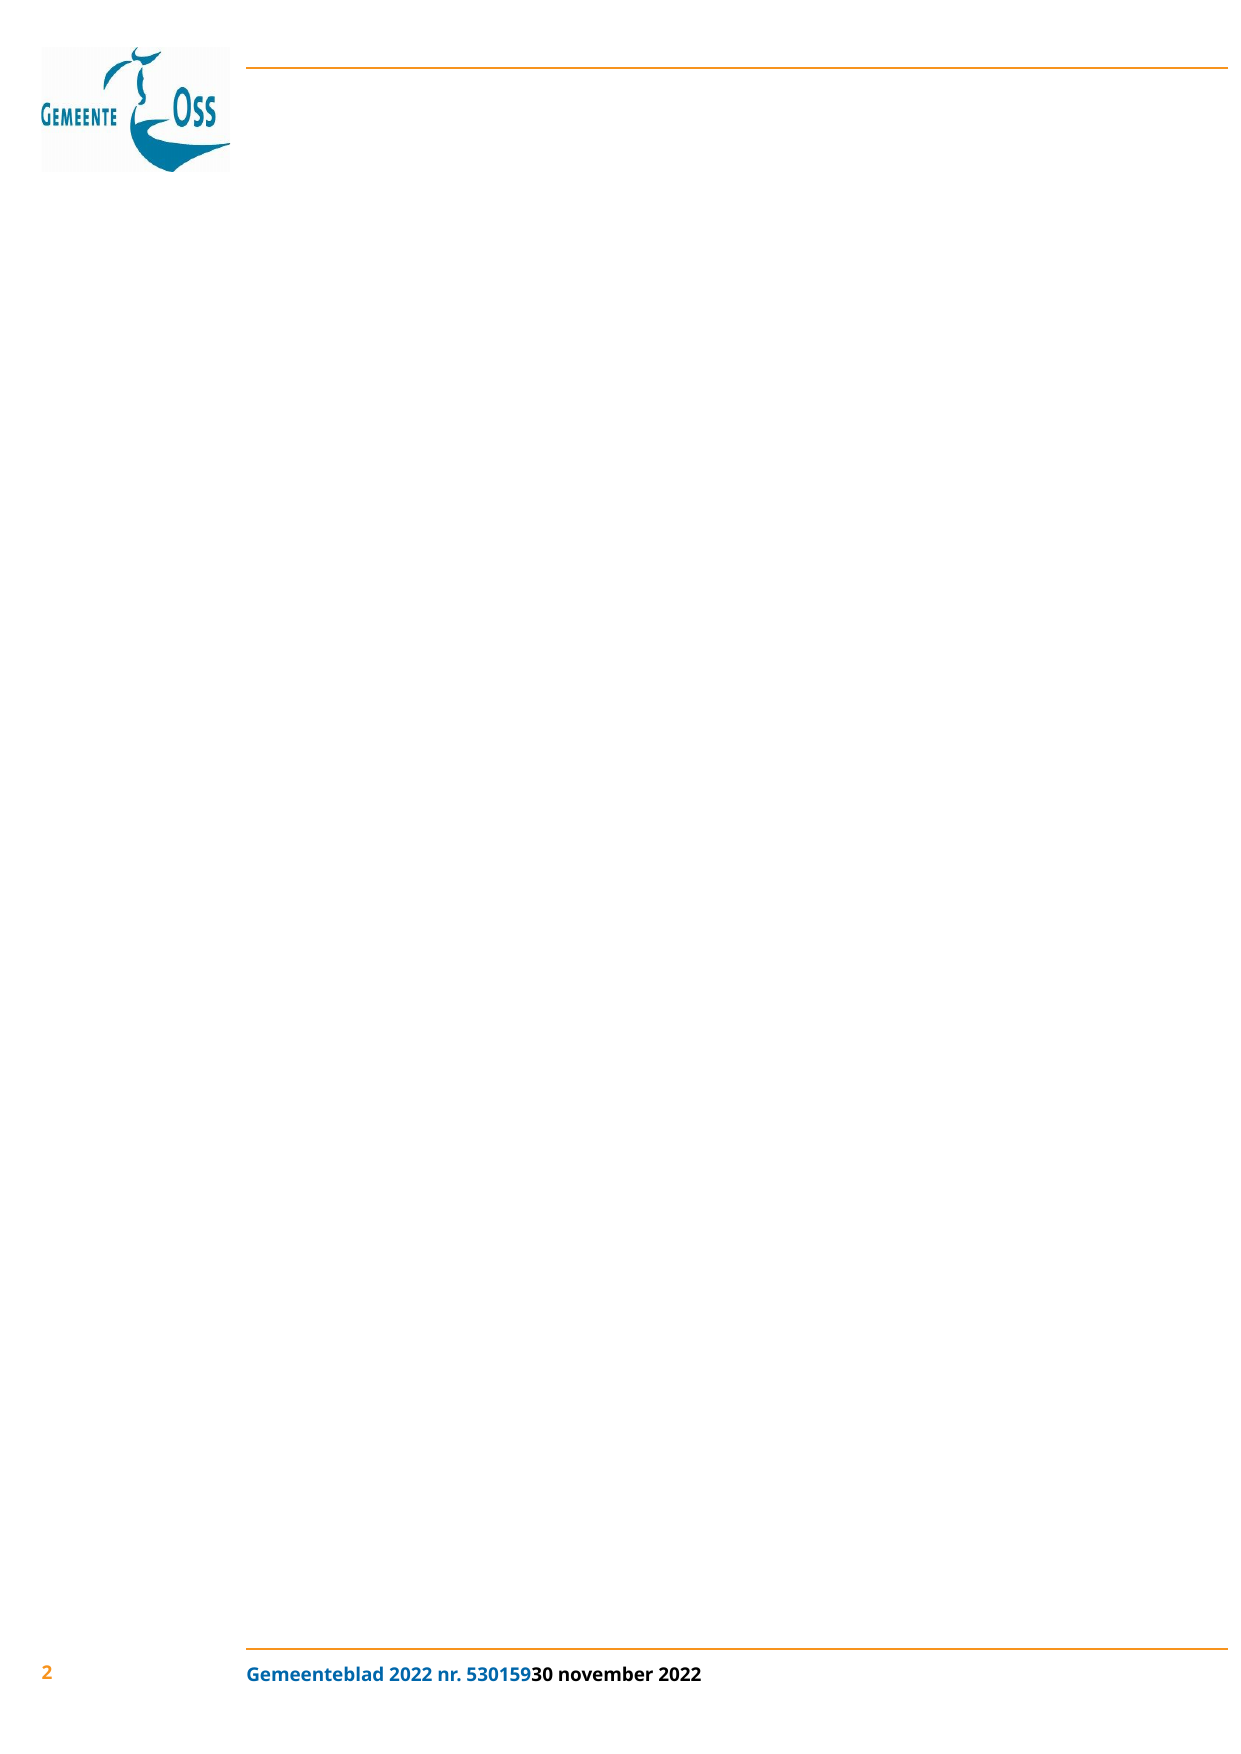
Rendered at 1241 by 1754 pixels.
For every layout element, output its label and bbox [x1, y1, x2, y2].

picture [41, 47, 231, 172]
